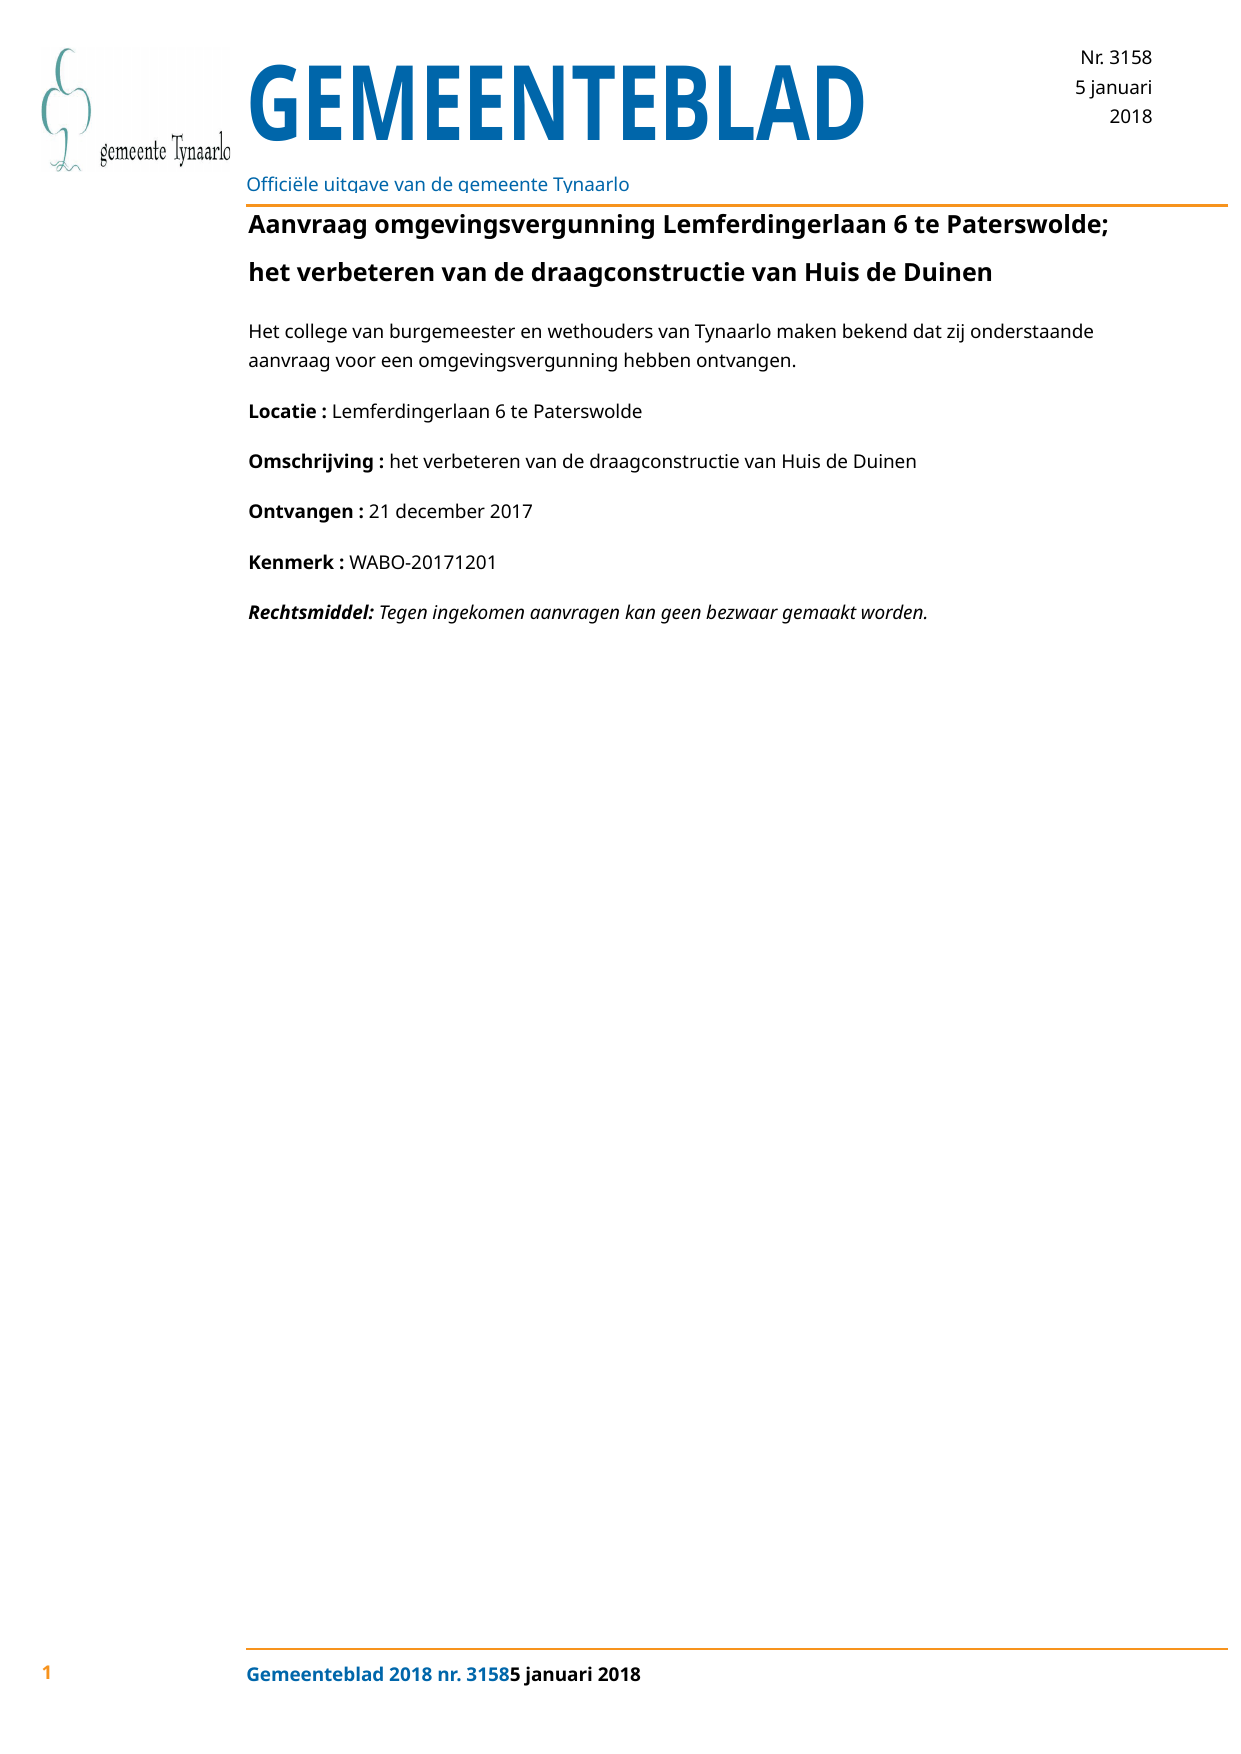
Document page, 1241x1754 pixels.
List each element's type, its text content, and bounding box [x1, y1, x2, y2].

text Omschrijving : het verbeteren van de draagconstructie van Huis de Duinen [248, 448, 1152, 474]
text Het college van burgemeester en wethouders van Tynaarlo maken bekend dat zij onderstaande aanvraag voor een omgevingsvergunning hebben ontvangen. [248, 318, 1152, 373]
text Ontvangen : 21 december 2017 [248, 499, 1152, 524]
text Kenmerk : WABO-20171201 [248, 549, 1152, 575]
text Rechtsmiddel: Tegen ingekomen aanvragen kan geen bezwaar gemaakt worden. [248, 599, 1152, 625]
text Aanvraag omgevingsvergunning Lemferdingerlaan 6 te Paterswolde; het verbeteren van de draagconstructie van Huis de Duinen [248, 207, 1152, 288]
text Locatie : Lemferdingerlaan 6 te Paterswolde [248, 398, 1152, 424]
picture [41, 47, 231, 172]
